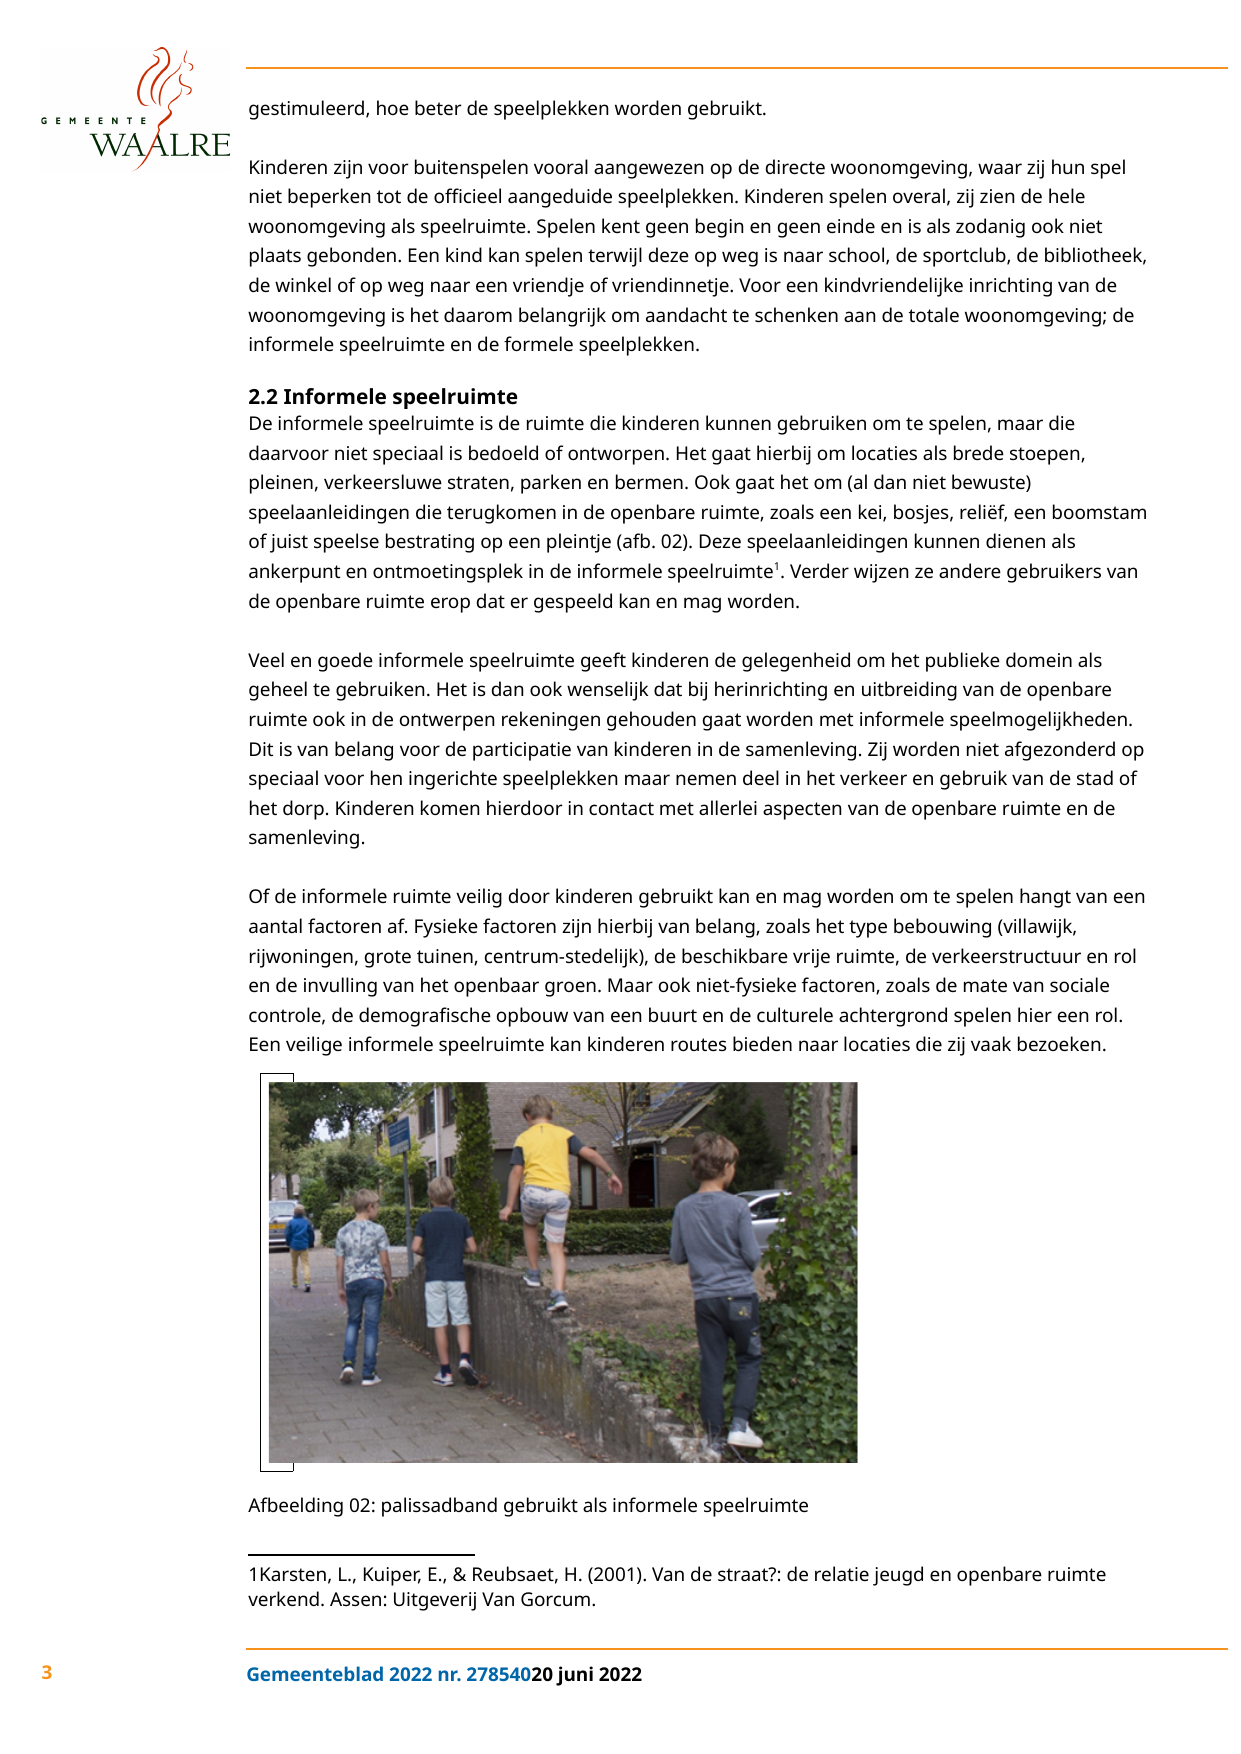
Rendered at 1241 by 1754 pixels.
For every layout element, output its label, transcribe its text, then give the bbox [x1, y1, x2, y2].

text gestimuleerd, hoe beter de speelplekken worden gebruikt. [248, 95, 1152, 121]
picture [268, 1082, 860, 1463]
text Karsten, L., Kuiper, E., & Reubsaet, H. (2001). Van de straat?: de relatie jeugd en openbare ruimte verkend. Assen: Uitgeverij Van Gorcum. [248, 1561, 1152, 1612]
text De informele speelruimte is de ruimte die kinderen kunnen gebruiken om te spelen, maar die daarvoor niet speciaal is bedoeld of ontworpen. Het gaat hierbij om locaties als brede stoepen, pleinen, verkeersluwe straten, parken en bermen. Ook gaat het om (al dan niet bewuste) speelaanleidingen die terugkomen in de openbare ruimte, zoals een kei, bosjes, reliëf, een boomstam of juist speelse bestrating op een pleintje (afb. 02). Deze speelaanleidingen kunnen dienen als ankerpunt en ontmoetingsplek in de informele speelruimte. Verder wijzen ze andere gebruikers van de openbare ruimte erop dat er gespeeld kan en mag worden. [248, 410, 1152, 613]
picture [41, 47, 231, 172]
text Veel en goede informele speelruimte geeft kinderen de gelegenheid om het publieke domein als geheel te gebruiken. Het is dan ook wenselijk dat bij herinrichting en uitbreiding van de openbare ruimte ook in de ontwerpen rekeningen gehouden gaat worden met informele speelmogelijkheden. Dit is van belang voor de participatie van kinderen in de samenleving. Zij worden niet afgezonderd op speciaal voor hen ingerichte speelplekken maar nemen deel in het verkeer en gebruik van de stad of het dorp. Kinderen komen hierdoor in contact met allerlei aspecten van de openbare ruimte en de samenleving. [248, 647, 1152, 850]
text Afbeelding 02: palissadband gebruikt als informele speelruimte [248, 1493, 1152, 1518]
text Kinderen zijn voor buitenspelen vooral aangewezen op de directe woonomgeving, waar zij hun spel niet beperken tot de officieel aangeduide speelplekken. Kinderen spelen overal, zij zien de hele woonomgeving als speelruimte. Spelen kent geen begin en geen einde en is als zodanig ook niet plaats gebonden. Een kind kan spelen terwijl deze op weg is naar school, de sportclub, de bibliotheek, de winkel of op weg naar een vriendje of vriendinnetje. Voor een kindvriendelijke inrichting van de woonomgeving is het daarom belangrijk om aandacht te schenken aan de totale woonomgeving; de informele speelruimte en de formele speelplekken. [248, 154, 1152, 357]
text Of de informele ruimte veilig door kinderen gebruikt kan en mag worden om te spelen hangt van een aantal factoren af. Fysieke factoren zijn hierbij van belang, zoals het type bebouwing (villawijk, rijwoningen, grote tuinen, centrum-stedelijk), de beschikbare vrije ruimte, de verkeerstructuur en rol en de invulling van het openbaar groen. Maar ook niet-fysieke factoren, zoals de mate van sociale controle, de demografische opbouw van een buurt en de culturele achtergrond spelen hier een rol. Een veilige informele speelruimte kan kinderen routes bieden naar locaties die zij vaak bezoeken. [248, 884, 1152, 1057]
text 2.2 Informele speelruimte [248, 382, 1152, 410]
